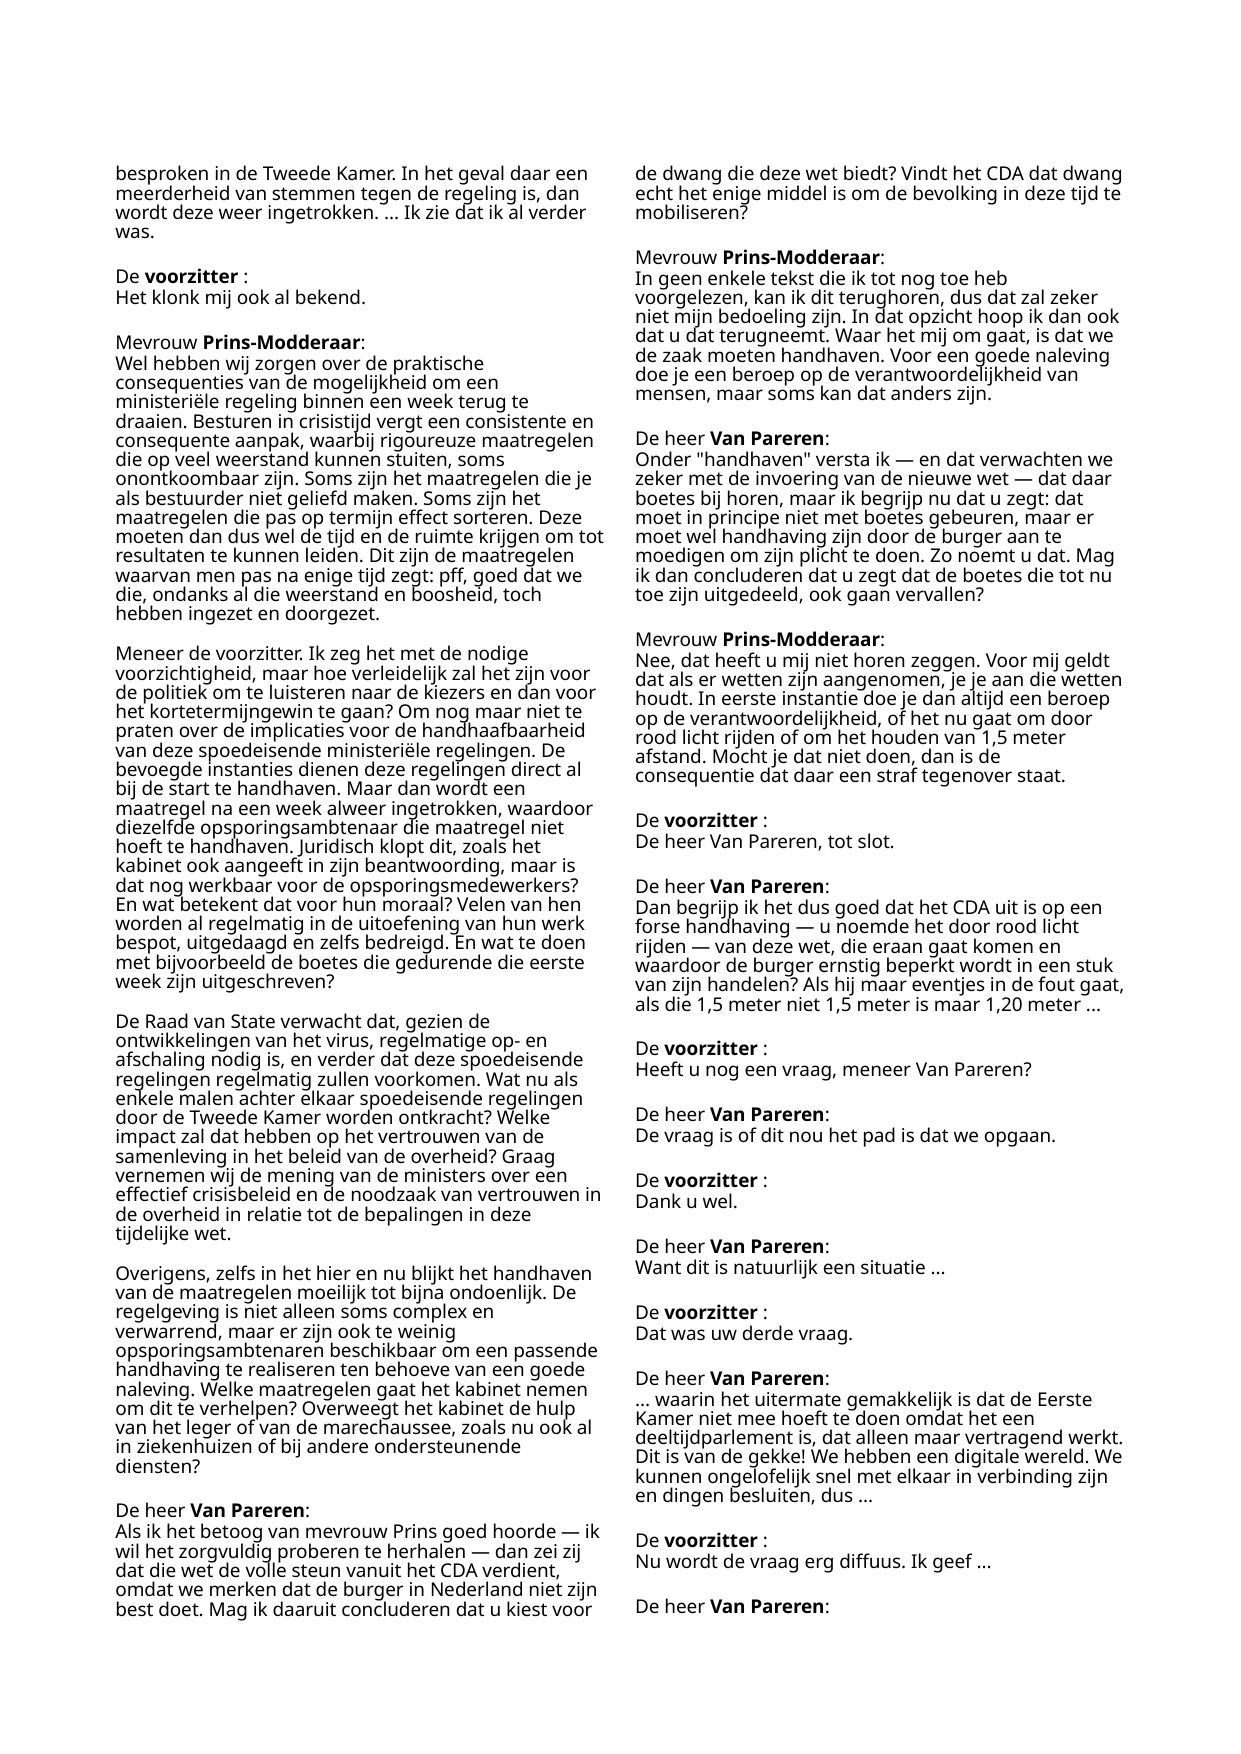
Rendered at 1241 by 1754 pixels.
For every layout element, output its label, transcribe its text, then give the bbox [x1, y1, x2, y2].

text Overigens, zelfs in het hier en nu blijkt het handhaven van de maatregelen moeilijk tot bijna ondoenlijk. De regelgeving is niet alleen soms complex en verwarrend, maar er zijn ook te weinig opsporingsambtenaren beschikbaar om een passende handhaving te realiseren ten behoeve van een goede naleving. Welke maatregelen gaat het kabinet nemen om dit te verhelpen? Overweegt het kabinet de hulp van het leger of van de marechaussee, zoals nu ook al in ziekenhuizen of bij andere ondersteunende diensten? [115, 1265, 605, 1477]
text Heeft u nog een vraag, meneer Van Pareren? [635, 1061, 1125, 1081]
text De heer Van Pareren: [635, 1365, 1125, 1391]
text Dat was uw derde vraag. [635, 1325, 1125, 1344]
text de dwang die deze wet biedt? Vindt het CDA dat dwang echt het enige middel is om de bevolking in deze tijd te mobiliseren? [635, 165, 1125, 223]
text Mevrouw Prins-Modderaar: [635, 626, 1125, 652]
text Meneer de voorzitter. Ik zeg het met de nodige voorzichtigheid, maar hoe verleidelijk zal het zijn voor de politiek om te luisteren naar de kiezers en dan voor het kortetermijngewin te gaan? Om nog maar niet te praten over de implicaties voor de handhaafbaarheid van deze spoedeisende ministeriële regelingen. De bevoegde instanties dienen deze regelingen direct al bij de start te handhaven. Maar dan wordt een maatregel na een week alweer ingetrokken, waardoor diezelfde opsporingsambtenaar die maatregel niet hoeft te handhaven. Juridisch klopt dit, zoals het kabinet ook aangeeft in zijn beantwoording, maar is dat nog werkbaar voor de opsporingsmedewerkers? En wat betekent dat voor hun moraal? Velen van hen worden al regelmatig in de uitoefening van hun werk bespot, uitgedaagd en zelfs bedreigd. En wat te doen met bijvoorbeeld de boetes die gedurende die eerste week zijn uitgeschreven? [115, 645, 605, 992]
text De voorzitter : [115, 263, 605, 289]
text Dank u wel. [635, 1193, 1125, 1212]
text De heer Van Pareren: [635, 1593, 1125, 1618]
text De voorzitter : [635, 1167, 1125, 1193]
text Mevrouw Prins-Modderaar: [635, 244, 1125, 270]
text De heer Van Pareren: [635, 873, 1125, 899]
text Als ik het betoog van mevrouw Prins goed hoorde — ik wil het zorgvuldig proberen te herhalen — dan zei zij dat die wet de volle steun vanuit het CDA verdient, omdat we merken dat de burger in Nederland niet zijn best doet. Mag ik daaruit concluderen dat u kiest voor [115, 1523, 605, 1620]
text De heer Van Pareren: [115, 1498, 605, 1523]
text ... waarin het uitermate gemakkelijk is dat de Eerste Kamer niet mee hoeft te doen omdat het een deeltijdparlement is, dat alleen maar vertragend werkt. Dit is van de gekke! We hebben een digitale wereld. We kunnen ongelofelijk snel met elkaar in verbinding zijn en dingen besluiten, dus ... [635, 1391, 1125, 1506]
text Dan begrijp ik het dus goed dat het CDA uit is op een forse handhaving — u noemde het door rood licht rijden — van deze wet, die eraan gaat komen en waardoor de burger ernstig beperkt wordt in een stuk van zijn handelen? Als hij maar eventjes in de fout gaat, als die 1,5 meter niet 1,5 meter is maar 1,20 meter ... [635, 899, 1125, 1015]
text De voorzitter : [635, 1527, 1125, 1553]
text Het klonk mij ook al bekend. [115, 289, 605, 308]
text De heer Van Pareren: [635, 425, 1125, 451]
text De voorzitter : [635, 1036, 1125, 1061]
text De voorzitter : [635, 808, 1125, 833]
text Wel hebben wij zorgen over de praktische consequenties van de mogelijkheid om een ministeriële regeling binnen een week terug te draaien. Besturen in crisistijd vergt een consistente en consequente aanpak, waarbij rigoureuze maatregelen die op veel weerstand kunnen stuiten, soms onontkoombaar zijn. Soms zijn het maatregelen die je als bestuurder niet geliefd maken. Soms zijn het maatregelen die pas op termijn effect sorteren. Deze moeten dan dus wel de tijd en de ruimte krijgen om tot resultaten te kunnen leiden. Dit zijn de maatregelen waarvan men pas na enige tijd zegt: pff, goed dat we die, ondanks al die weerstand en boosheid, toch hebben ingezet en doorgezet. [115, 355, 605, 624]
text De voorzitter : [635, 1299, 1125, 1325]
text De vraag is of dit nou het pad is dat we opgaan. [635, 1127, 1125, 1146]
text Nu wordt de vraag erg diffuus. Ik geef ... [635, 1553, 1125, 1572]
text Mevrouw Prins-Modderaar: [115, 329, 605, 355]
text Want dit is natuurlijk een situatie ... [635, 1259, 1125, 1278]
text De Raad van State verwacht dat, gezien de ontwikkelingen van het virus, regelmatige op- en afschaling nodig is, en verder dat deze spoedeisende regelingen regelmatig zullen voorkomen. Wat nu als enkele malen achter elkaar spoedeisende regelingen door de Tweede Kamer worden ontkracht? Welke impact zal dat hebben op het vertrouwen van de samenleving in het beleid van de overheid? Graag vernemen wij de mening van de ministers over een effectief crisisbeleid en de noodzaak van vertrouwen in de overheid in relatie tot de bepalingen in deze tijdelijke wet. [115, 1013, 605, 1244]
text De heer Van Pareren, tot slot. [635, 833, 1125, 853]
text Onder "handhaven" versta ik — en dat verwachten we zeker met de invoering van de nieuwe wet — dat daar boetes bij horen, maar ik begrijp nu dat u zegt: dat moet in principe niet met boetes gebeuren, maar er moet wel handhaving zijn door de burger aan te moedigen om zijn plicht te doen. Zo noemt u dat. Mag ik dan concluderen dat u zegt dat de boetes die tot nu toe zijn uitgedeeld, ook gaan vervallen? [635, 451, 1125, 605]
text De heer Van Pareren: [635, 1101, 1125, 1127]
text Nee, dat heeft u mij niet horen zeggen. Voor mij geldt dat als er wetten zijn aangenomen, je je aan die wetten houdt. In eerste instantie doe je dan altijd een beroep op de verantwoordelijkheid, of het nu gaat om door rood licht rijden of om het houden van 1,5 meter afstand. Mocht je dat niet doen, dan is de consequentie dat daar een straf tegenover staat. [635, 652, 1125, 787]
text In geen enkele tekst die ik tot nog toe heb voorgelezen, kan ik dit terughoren, dus dat zal zeker niet mijn bedoeling zijn. In dat opzicht hoop ik dan ook dat u dat terugneemt. Waar het mij om gaat, is dat we de zaak moeten handhaven. Voor een goede naleving doe je een beroep op de verantwoordelijkheid van mensen, maar soms kan dat anders zijn. [635, 270, 1125, 404]
text De heer Van Pareren: [635, 1233, 1125, 1259]
text besproken in de Tweede Kamer. In het geval daar een meerderheid van stemmen tegen de regeling is, dan wordt deze weer ingetrokken. ... Ik zie dat ik al verder was. [115, 165, 605, 242]
